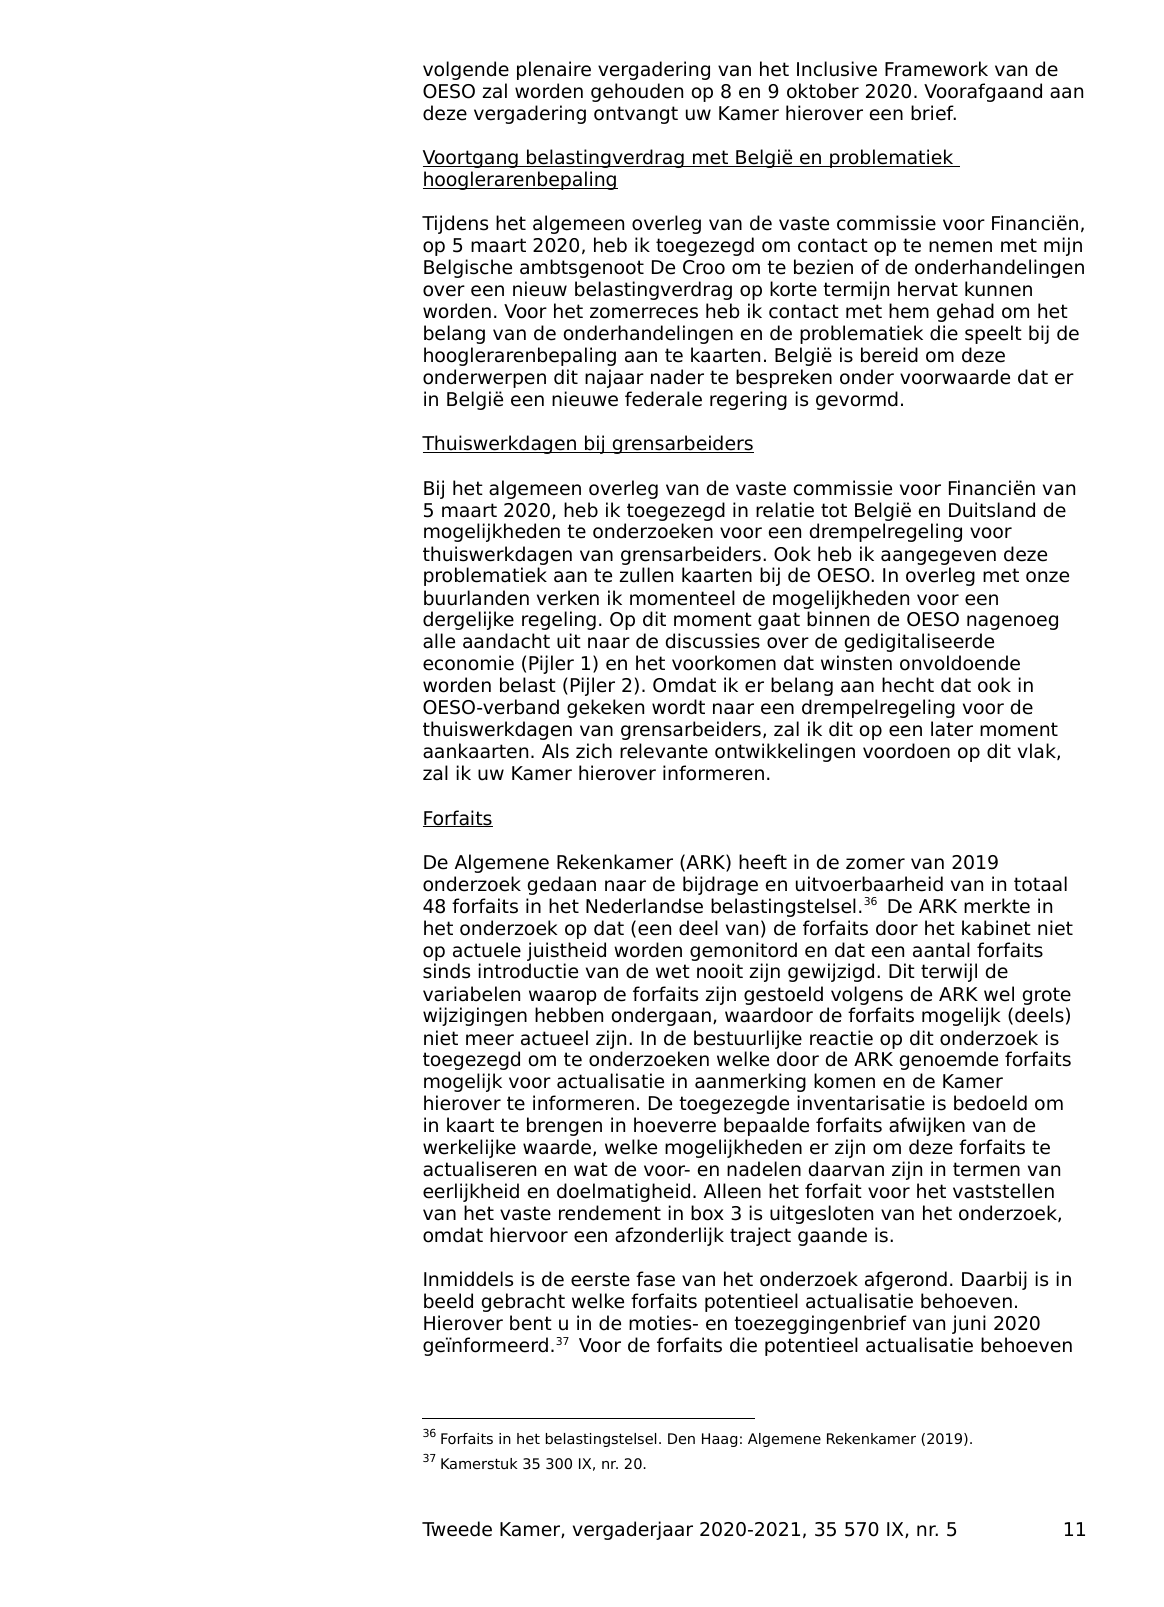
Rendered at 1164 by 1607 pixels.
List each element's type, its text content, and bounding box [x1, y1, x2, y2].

text Kamerstuk 35 300 IX, nr. 20. [422, 1452, 1087, 1474]
text Inmiddels is de eerste fase van het onderzoek afgerond. Daarbij is in beeld gebracht welke forfaits potentieel actualisatie behoeven. Hierover bent u in de moties- en toezeggingenbrief van juni 2020 geïnformeerd. Voor de forfaits die potentieel actualisatie behoeven [422, 1269, 1087, 1357]
subtitle Voortgang belastingverdrag met België en problematiek hooglerarenbepaling [422, 147, 1087, 191]
subtitle Thuiswerkdagen bij grensarbeiders [422, 433, 1087, 455]
text Forfaits in het belastingstelsel. Den Haag: Algemene Rekenkamer (2019). [422, 1427, 1087, 1449]
text Bij het algemeen overleg van de vaste commissie voor Financiën van 5 maart 2020, heb ik toegezegd in relatie tot België en Duitsland de mogelijkheden te onderzoeken voor een drempelregeling voor thuiswerkdagen van grensarbeiders. Ook heb ik aangegeven deze problematiek aan te zullen kaarten bij de OESO. In overleg met onze buurlanden verken ik momenteel de mogelijkheden voor een dergelijke regeling. Op dit moment gaat binnen de OESO nagenoeg alle aandacht uit naar de discussies over de gedigitaliseerde economie (Pijler 1) en het voorkomen dat winsten onvoldoende worden belast (Pijler 2). Omdat ik er belang aan hecht dat ook in OESO-verband gekeken wordt naar een drempelregeling voor de thuiswerkdagen van grensarbeiders, zal ik dit op een later moment aankaarten. Als zich relevante ontwikkelingen voordoen op dit vlak, zal ik uw Kamer hierover informeren. [422, 477, 1087, 785]
text volgende plenaire vergadering van het Inclusive Framework van de OESO zal worden gehouden op 8 en 9 oktober 2020. Voorafgaand aan deze vergadering ontvangt uw Kamer hierover een brief. [422, 59, 1087, 125]
subtitle Forfaits [422, 807, 1087, 829]
text Tijdens het algemeen overleg van de vaste commissie voor Financiën, op 5 maart 2020, heb ik toegezegd om contact op te nemen met mijn Belgische ambtsgenoot De Croo om te bezien of de onderhandelingen over een nieuw belastingverdrag op korte termijn hervat kunnen worden. Voor het zomerreces heb ik contact met hem gehad om het belang van de onderhandelingen en de problematiek die speelt bij de hooglerarenbepaling aan te kaarten. België is bereid om deze onderwerpen dit najaar nader te bespreken onder voorwaarde dat er in België een nieuwe federale regering is gevormd. [422, 213, 1087, 411]
text De Algemene Rekenkamer (ARK) heeft in de zomer van 2019 onderzoek gedaan naar de bijdrage en uitvoerbaarheid van in totaal 48 forfaits in het Nederlandse belastingstelsel. De ARK merkte in het onderzoek op dat (een deel van) de forfaits door het kabinet niet op actuele juistheid worden gemonitord en dat een aantal forfaits sinds introductie van de wet nooit zijn gewijzigd. Dit terwijl de variabelen waarop de forfaits zijn gestoeld volgens de ARK wel grote wijzigingen hebben ondergaan, waardoor de forfaits mogelijk (deels) niet meer actueel zijn. In de bestuurlijke reactie op dit onderzoek is toegezegd om te onderzoeken welke door de ARK genoemde forfaits mogelijk voor actualisatie in aanmerking komen en de Kamer hierover te informeren. De toegezegde inventarisatie is bedoeld om in kaart te brengen in hoeverre bepaalde forfaits afwijken van de werkelijke waarde, welke mogelijkheden er zijn om deze forfaits te actualiseren en wat de voor- en nadelen daarvan zijn in termen van eerlijkheid en doelmatigheid. Alleen het forfait voor het vaststellen van het vaste rendement in box 3 is uitgesloten van het onderzoek, omdat hiervoor een afzonderlijk traject gaande is. [422, 852, 1087, 1247]
